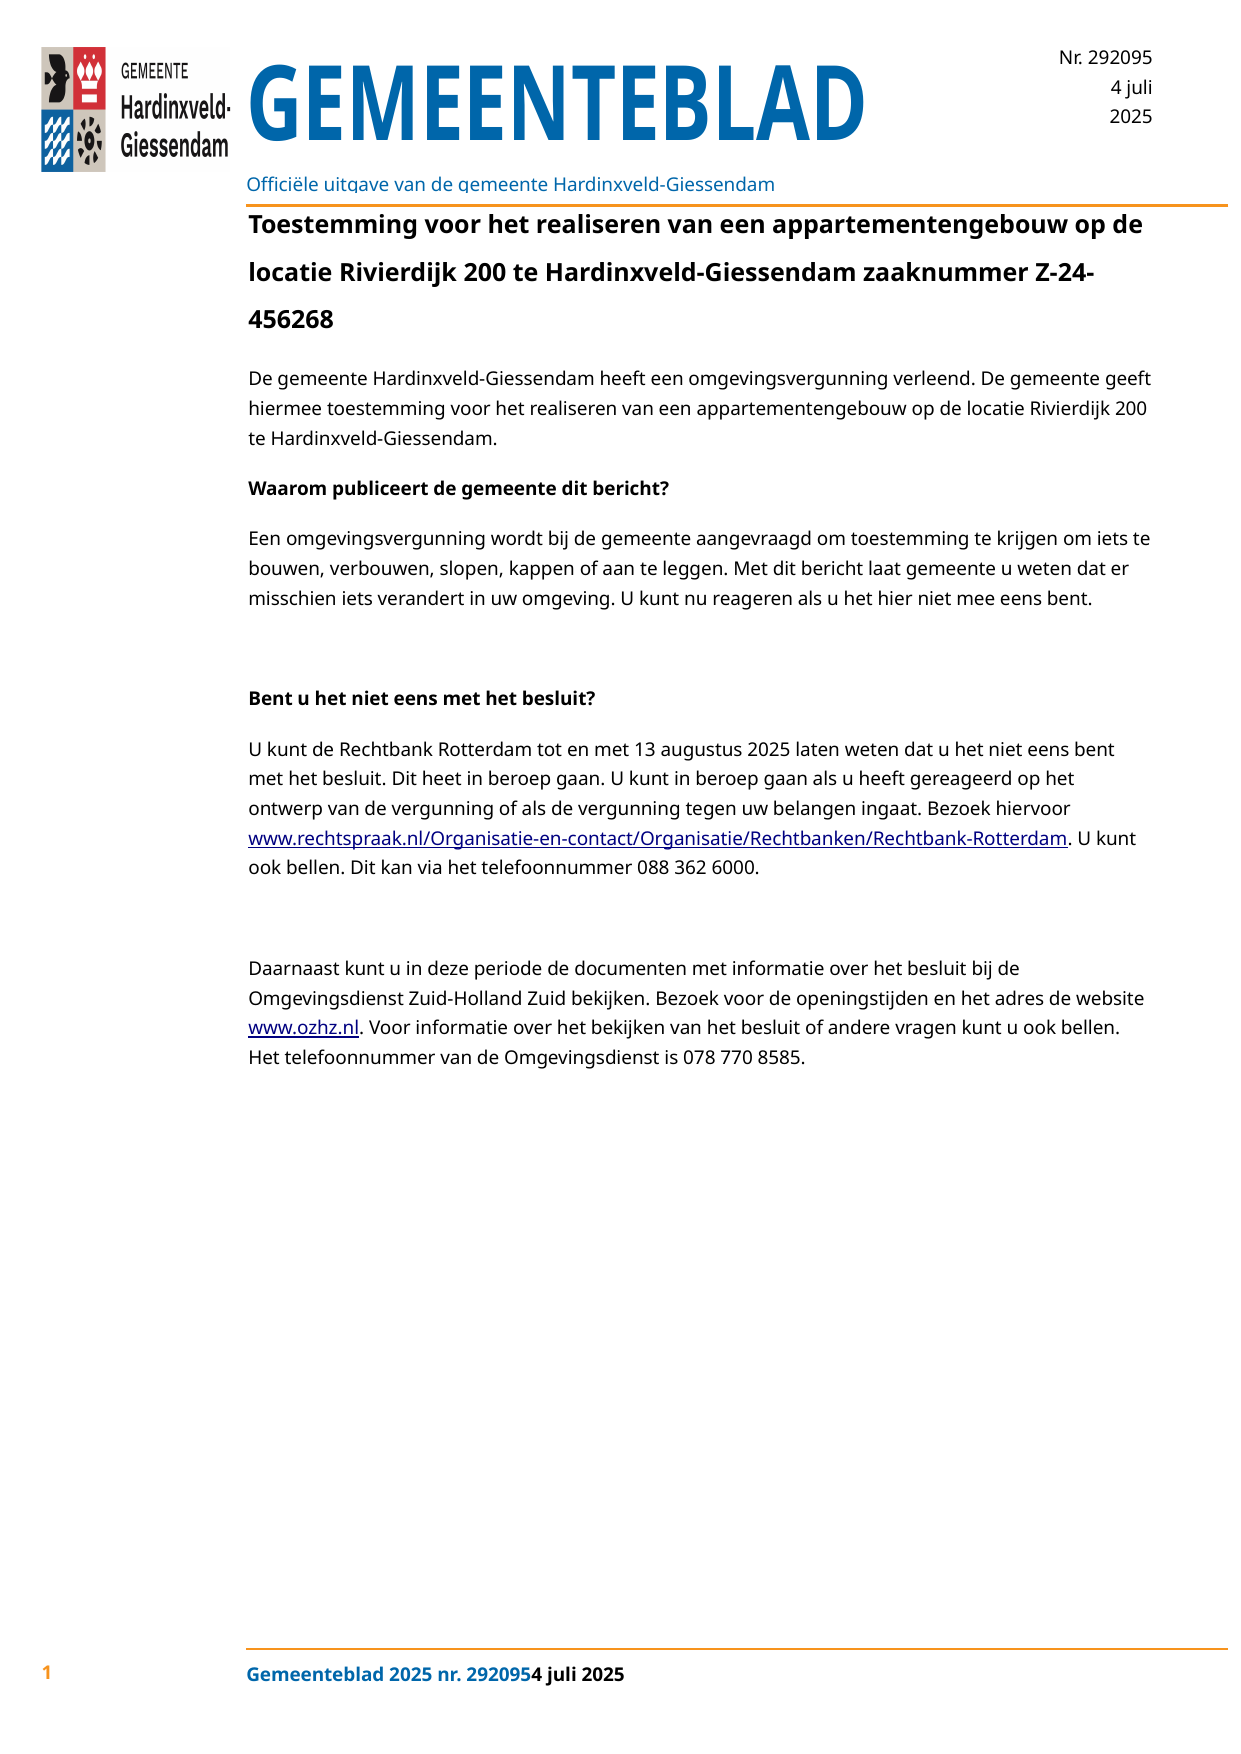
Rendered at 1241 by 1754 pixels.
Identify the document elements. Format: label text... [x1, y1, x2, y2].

text Bent u het niet eens met het besluit? [248, 686, 1152, 711]
text Een omgevingsvergunning wordt bij de gemeente aangevraagd om toestemming te krijgen om iets te bouwen, verbouwen, slopen, kappen of aan te leggen. Met dit bericht laat gemeente u weten dat er misschien iets verandert in uw omgeving. U kunt nu reageren als u het hier niet mee eens bent. [248, 526, 1152, 610]
text Toestemming voor het realiseren van een appartementengebouw op de locatie Rivierdijk 200 te Hardinxveld-Giessendam zaaknummer Z-24-456268 [248, 207, 1152, 336]
text De gemeente Hardinxveld-Giessendam heeft een omgevingsvergunning verleend. De gemeente geeft hiermee toestemming voor het realiseren van een appartementengebouw op de locatie Rivierdijk 200 te Hardinxveld-Giessendam. [248, 366, 1152, 450]
text Waarom publiceert de gemeente dit bericht? [248, 475, 1152, 501]
text Daarnaast kunt u in deze periode de documenten met informatie over het besluit bij de Omgevingsdienst Zuid-Holland Zuid bekijken. Bezoek voor de openingstijden en het adres de website www.ozhz.nl. Voor informatie over het bekijken van het besluit of andere vragen kunt u ook bellen. Het telefoonnummer van de Omgevingsdienst is 078 770 8585. [248, 955, 1152, 1069]
picture [41, 47, 231, 172]
text U kunt de Rechtbank Rotterdam tot en met 13 augustus 2025 laten weten dat u het niet eens bent met het besluit. Dit heet in beroep gaan. U kunt in beroep gaan als u heeft gereageerd op het ontwerp van de vergunning of als de vergunning tegen uw belangen ingaat. Bezoek hiervoor www.rechtspraak.nl/Organisatie-en-contact/Organisatie/Rechtbanken/Rechtbank-Rotterdam. U kunt ook bellen. Dit kan via het telefoonnummer 088 362 6000. [248, 736, 1152, 880]
